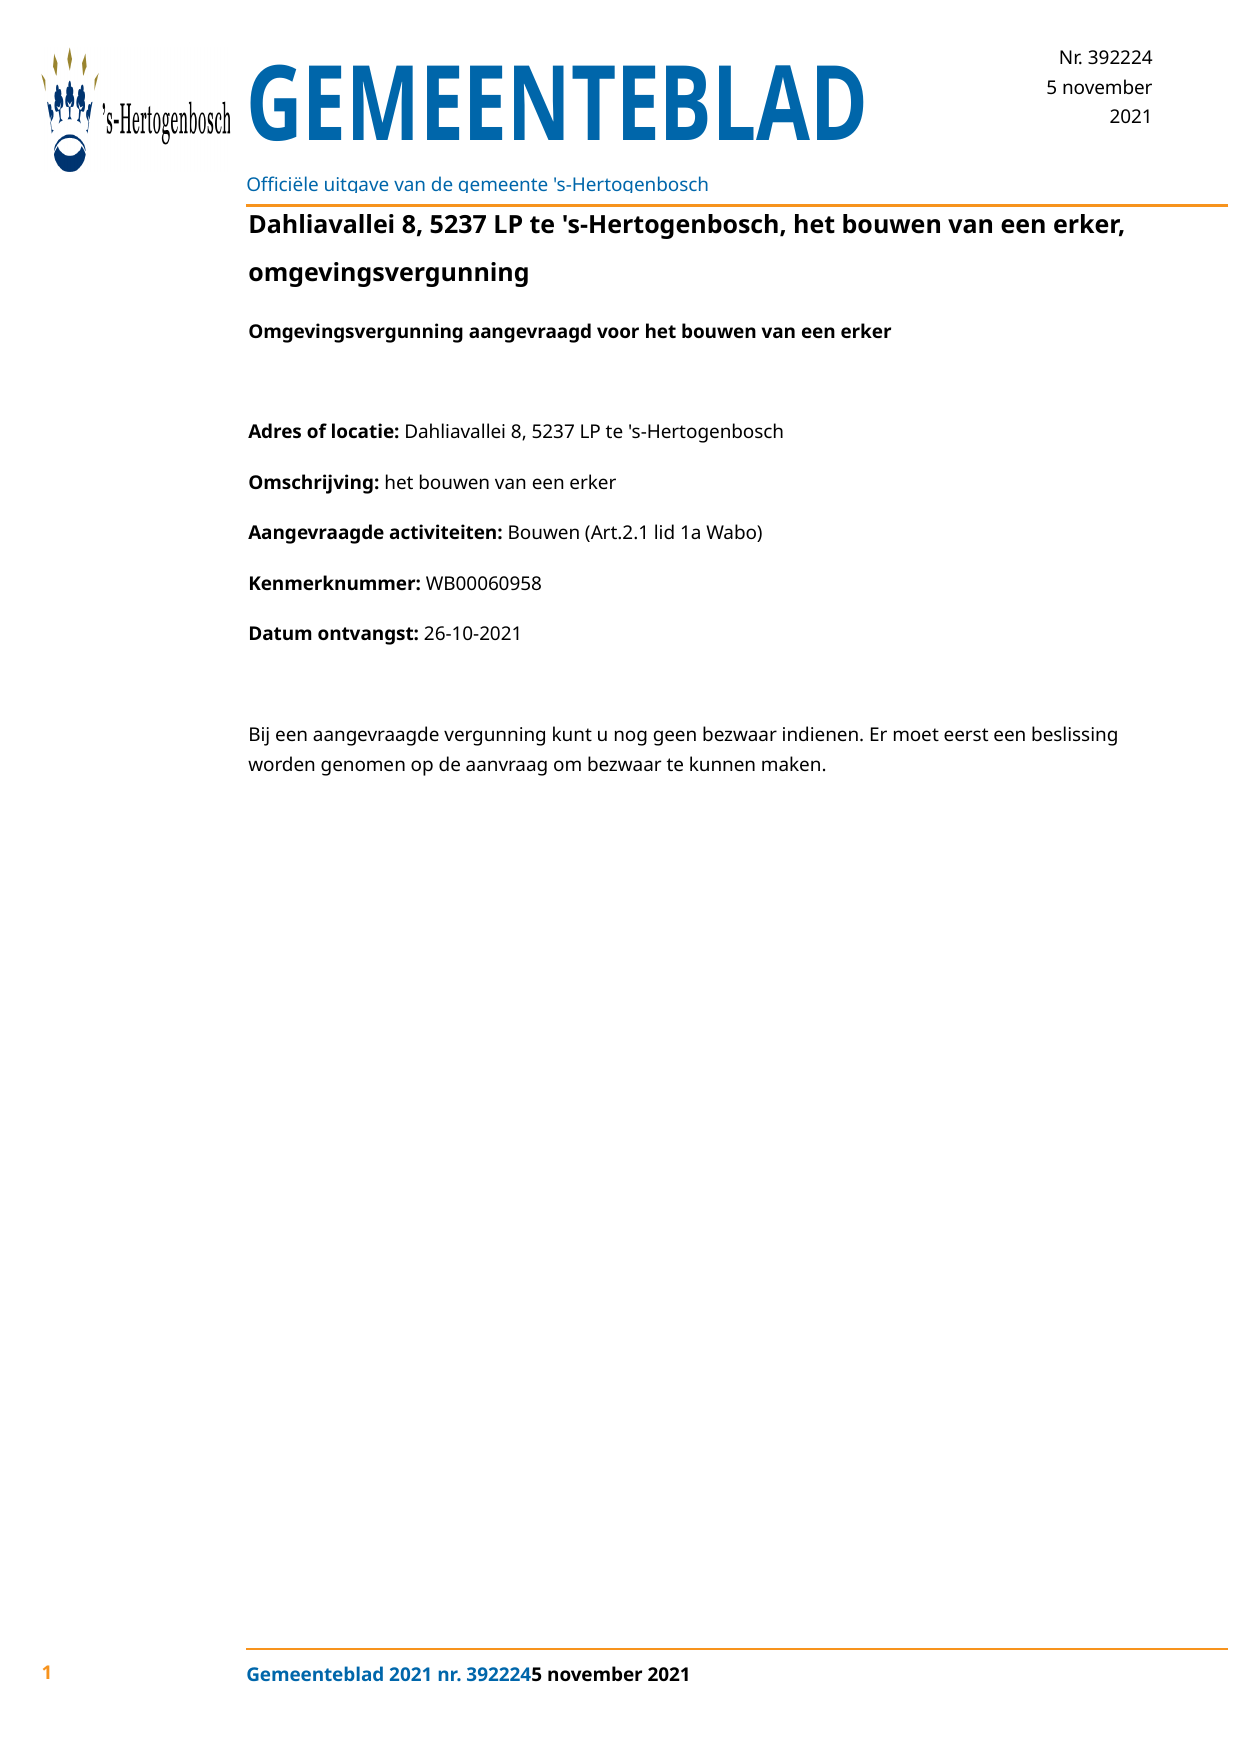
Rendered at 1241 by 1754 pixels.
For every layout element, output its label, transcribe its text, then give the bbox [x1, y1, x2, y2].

text Bij een aangevraagde vergunning kunt u nog geen bezwaar indienen. Er moet eerst een beslissing worden genomen op de aanvraag om bezwaar te kunnen maken. [248, 721, 1152, 777]
text Kenmerknummer: WB00060958 [248, 570, 1152, 596]
text Datum ontvangst: 26-10-2021 [248, 620, 1152, 646]
text Aangevraagde activiteiten: Bouwen (Art.2.1 lid 1a Wabo) [248, 519, 1152, 545]
picture [41, 47, 231, 172]
text Dahliavallei 8, 5237 LP te 's-Hertogenbosch, het bouwen van een erker, omgevingsvergunning [248, 207, 1152, 288]
text Omschrijving: het bouwen van een erker [248, 469, 1152, 495]
text Adres of locatie: Dahliavallei 8, 5237 LP te 's-Hertogenbosch [248, 419, 1152, 444]
text Omgevingsvergunning aangevraagd voor het bouwen van een erker [248, 318, 1152, 344]
